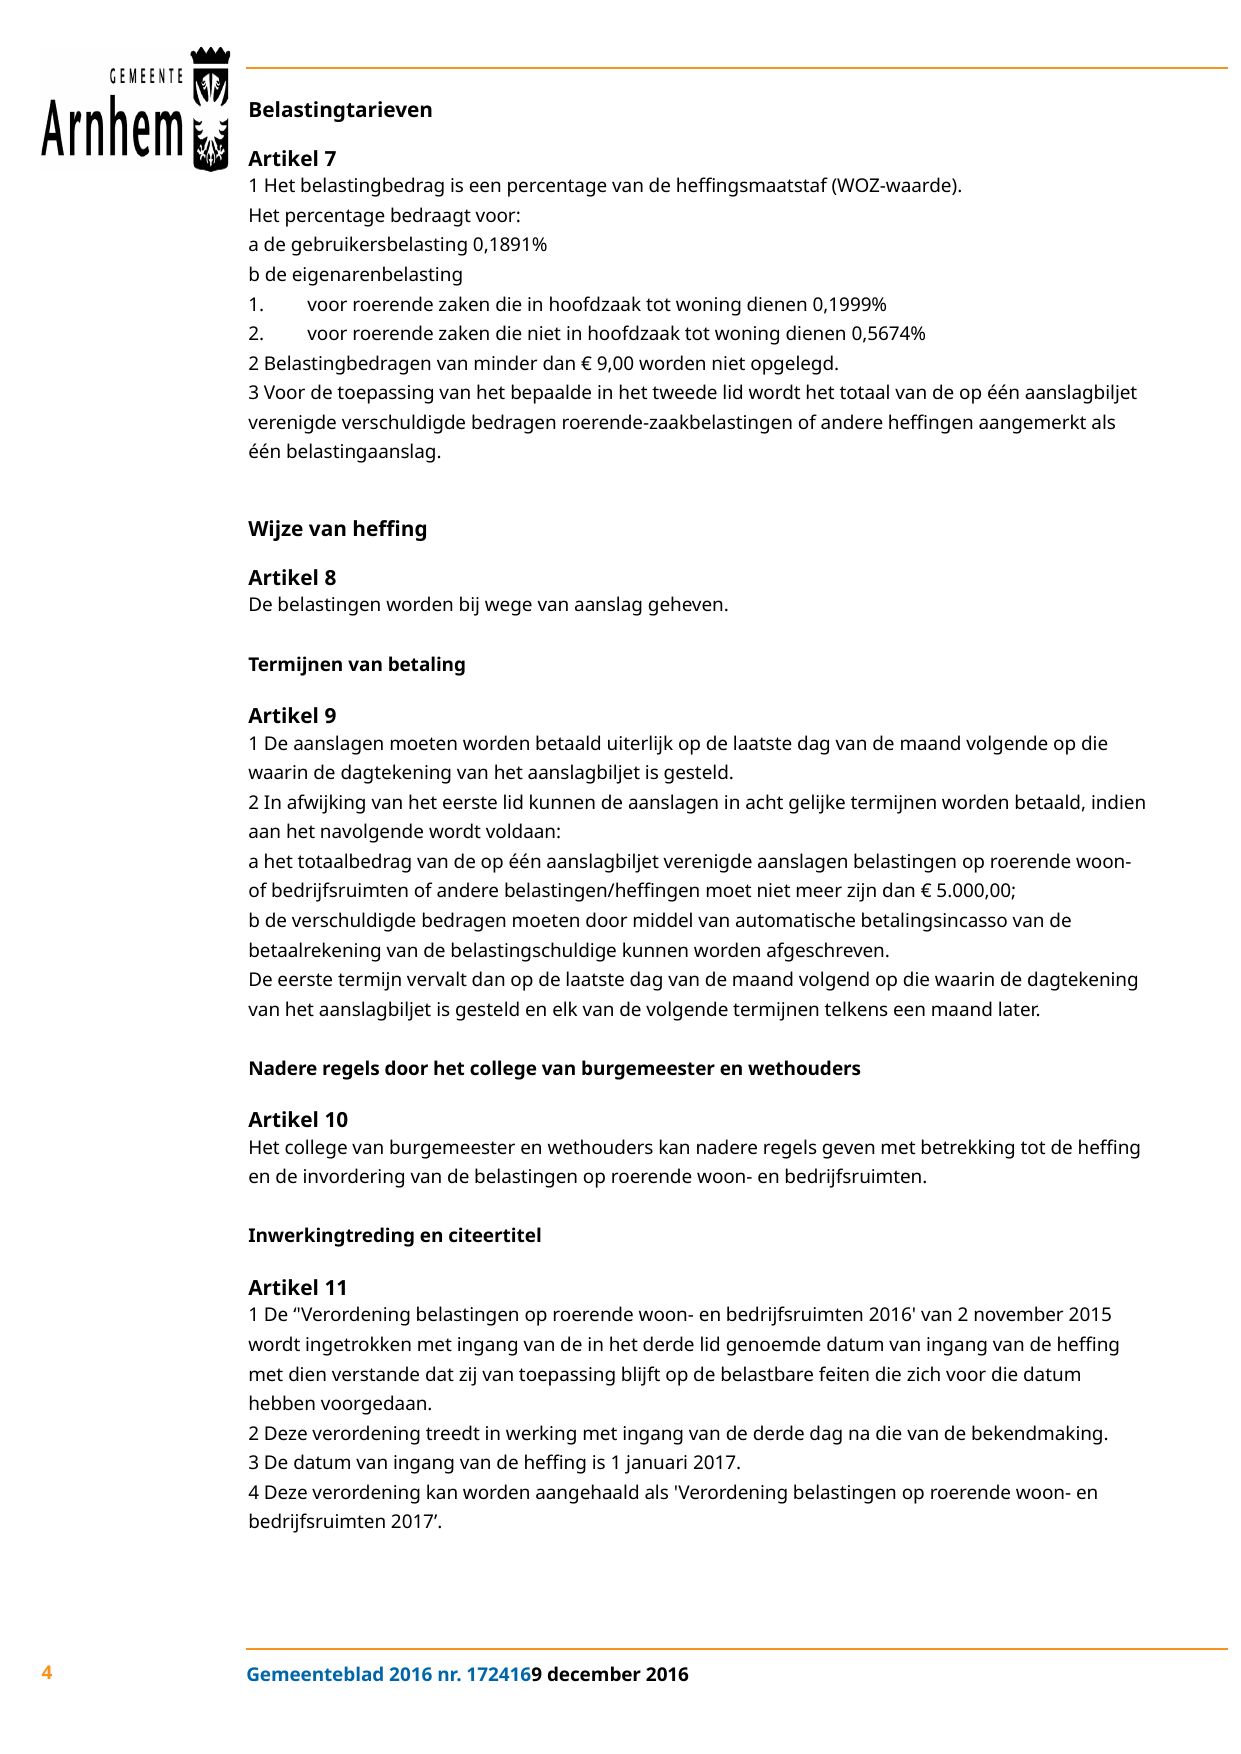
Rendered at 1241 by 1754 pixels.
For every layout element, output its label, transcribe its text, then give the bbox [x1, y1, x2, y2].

text Artikel 8 [248, 563, 1152, 592]
text 1 Het belastingbedrag is een percentage van de heffingsmaatstaf (WOZ-waarde). [248, 172, 1152, 198]
text b de eigenarenbelasting [248, 261, 1152, 287]
text a de gebruikersbelasting 0,1891% [248, 232, 1152, 257]
text 4 Deze verordening kan worden aangehaald als 'Verordening belastingen op roerende woon- en bedrijfsruimten 2017’. [248, 1479, 1152, 1534]
text Artikel 7 [248, 144, 1152, 172]
text 1 De ‘'Verordening belastingen op roerende woon- en bedrijfsruimten 2016' van 2 november 2015 wordt ingetrokken met ingang van de in het derde lid genoemde datum van ingang van de heffing met dien verstande dat zij van toepassing blijft op de belastbare feiten die zich voor die datum hebben voorgedaan. [248, 1302, 1152, 1416]
text 1 De aanslagen moeten worden betaald uiterlijk op de laatste dag van de maand volgende op die waarin de dagtekening van het aanslagbiljet is gesteld. [248, 730, 1152, 785]
text 3 Voor de toepassing van het bepaalde in het tweede lid wordt het totaal van de op één aanslagbiljet verenigde verschuldigde bedragen roerende-zaakbelastingen of andere heffingen aangemerkt als één belastingaanslag. [248, 379, 1152, 464]
text De eerste termijn vervalt dan op de laatste dag van de maand volgend op die waarin de dagtekening van het aanslagbiljet is gesteld en elk van de volgende termijnen telkens een maand later. [248, 966, 1152, 1022]
picture [41, 47, 231, 172]
text Wijze van heffing [248, 514, 1152, 542]
text 2 Belastingbedragen van minder dan € 9,00 worden niet opgelegd. [248, 350, 1152, 376]
text Het percentage bedraagt voor: [248, 202, 1152, 228]
text Het college van burgemeester en wethouders kan nadere regels geven met betrekking tot de heffing en de invordering van de belastingen op roerende woon- en bedrijfsruimten. [248, 1134, 1152, 1189]
text 2 In afwijking van het eerste lid kunnen de aanslagen in acht gelijke termijnen worden betaald, indien aan het navolgende wordt voldaan: [248, 789, 1152, 844]
text Termijnen van betaling [248, 651, 1152, 677]
text 2 Deze verordening treedt in werking met ingang van de derde dag na die van de bekendmaking. [248, 1420, 1152, 1446]
text Nadere regels door het college van burgemeester en wethouders [248, 1055, 1152, 1081]
text b de verschuldigde bedragen moeten door middel van automatische betalingsincasso van de betaalrekening van de belastingschuldige kunnen worden afgeschreven. [248, 907, 1152, 962]
text Artikel 10 [248, 1106, 1152, 1134]
text Inwerkingtreding en citeertitel [248, 1223, 1152, 1248]
text a het totaalbedrag van de op één aanslagbiljet verenigde aanslagen belastingen op roerende woon- of bedrijfsruimten of andere belastingen/heffingen moet niet meer zijn dan € 5.000,00; [248, 848, 1152, 903]
text Artikel 9 [248, 701, 1152, 730]
text 3 De datum van ingang van de heffing is 1 januari 2017. [248, 1449, 1152, 1475]
text Artikel 11 [248, 1273, 1152, 1302]
list voor roerende zaken die in hoofdzaak tot woning dienen 0,1999% [248, 291, 1152, 317]
list voor roerende zaken die niet in hoofdzaak tot woning dienen 0,5674% [248, 320, 1152, 346]
text De belastingen worden bij wege van aanslag geheven. [248, 592, 1152, 617]
text Belastingtarieven [248, 95, 1152, 123]
